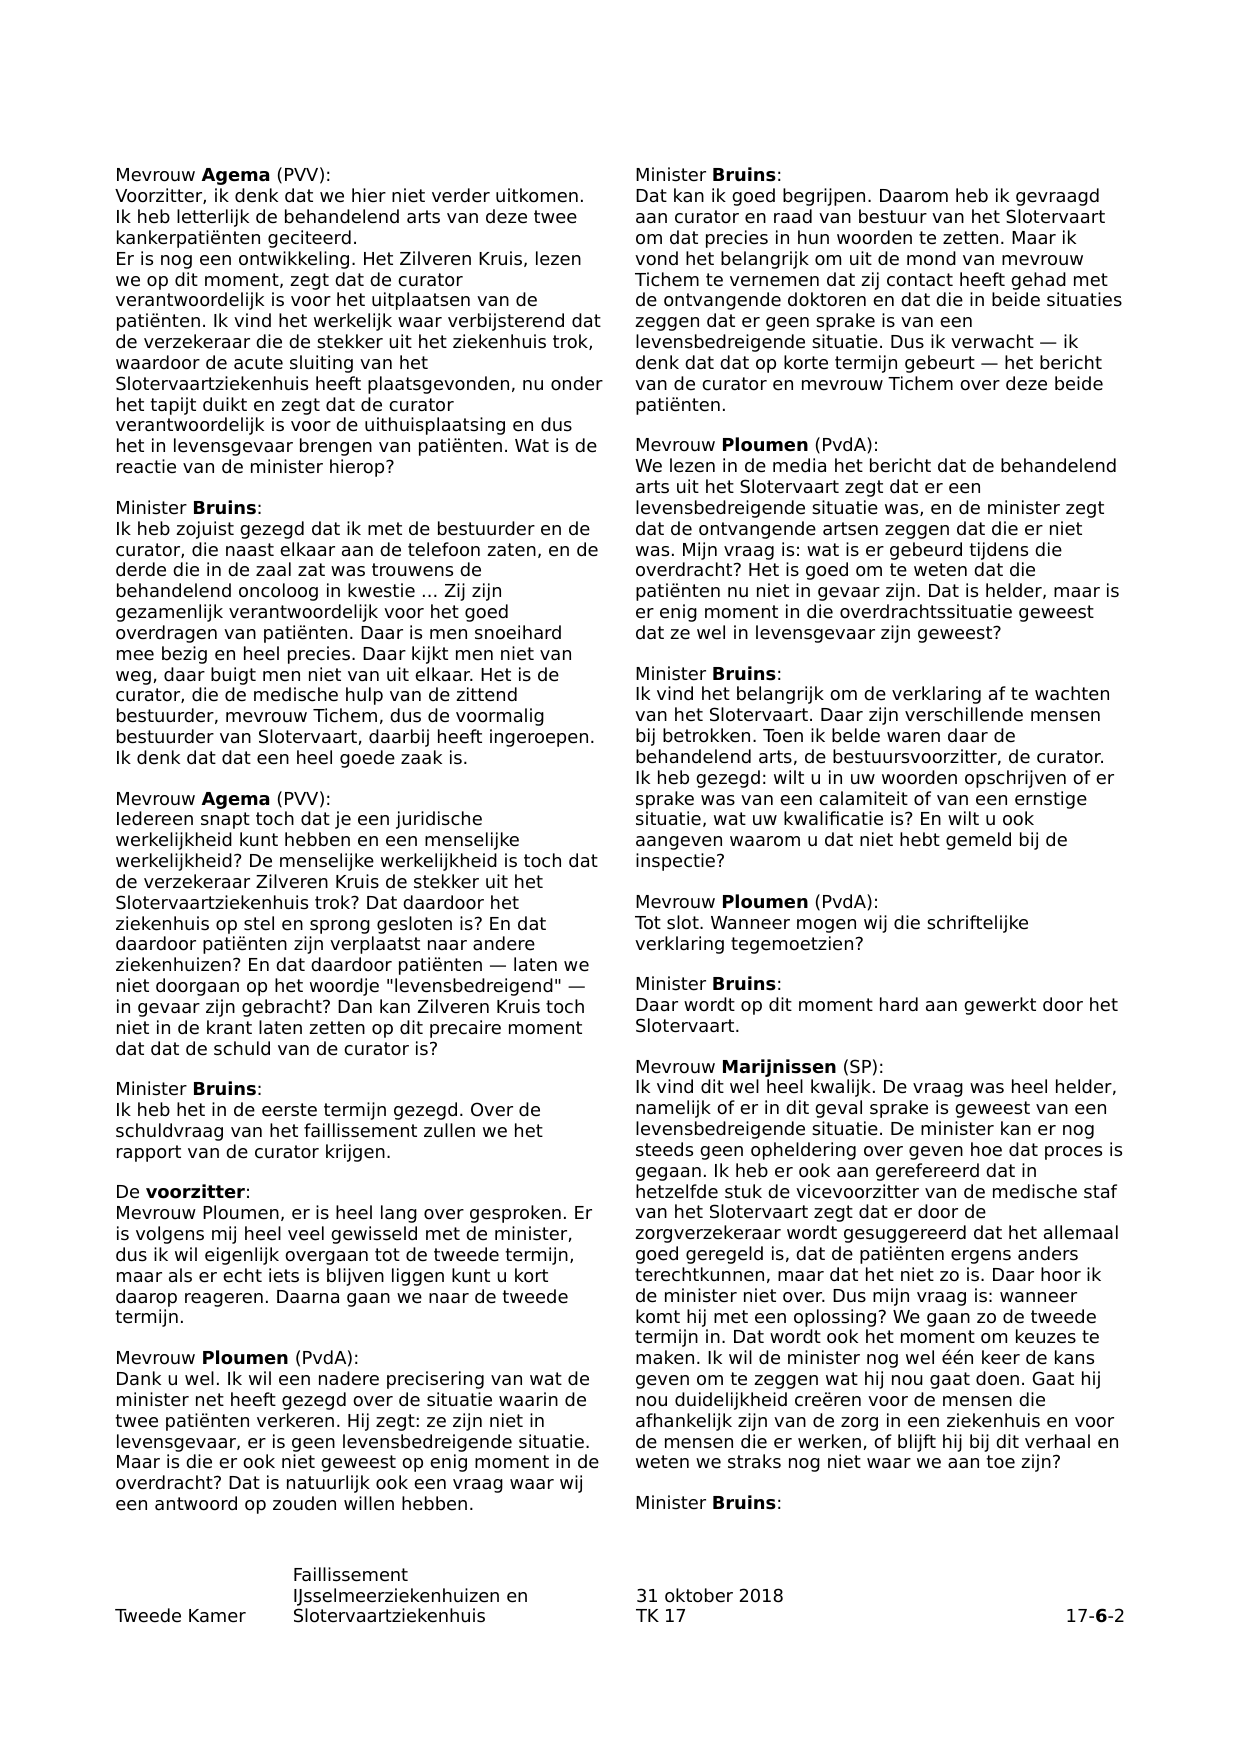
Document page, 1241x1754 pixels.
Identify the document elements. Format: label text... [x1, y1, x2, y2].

text Minister Bruins: [635, 1493, 1125, 1514]
text Er is nog een ontwikkeling. Het Zilveren Kruis, lezen we op dit moment, zegt dat de curator verantwoordelijk is voor het uitplaatsen van de patiënten. Ik vind het werkelijk waar verbijsterend dat de verzekeraar die de stekker uit het ziekenhuis trok, waardoor de acute sluiting van het Slotervaartziekenhuis heeft plaatsgevonden, nu onder het tapijt duikt en zegt dat de curator verantwoordelijk is voor de uithuisplaatsing en dus het in levensgevaar brengen van patiënten. Wat is de reactie van de minister hierop? [115, 248, 605, 478]
text Ik vind het belangrijk om de verklaring af te wachten van het Slotervaart. Daar zijn verschillende mensen bij betrokken. Toen ik belde waren daar de behandelend arts, de bestuursvoorzitter, de curator. Ik heb gezegd: wilt u in uw woorden opschrijven of er sprake was van een calamiteit of van een ernstige situatie, wat uw kwalificatie is? En wilt u ook aangeven waarom u dat niet hebt gemeld bij de inspectie? [635, 684, 1125, 872]
text Dank u wel. Ik wil een nadere precisering van wat de minister net heeft gezegd over de situatie waarin de twee patiënten verkeren. Hij zegt: ze zijn niet in levensgevaar, er is geen levensbedreigende situatie. Maar is die er ook niet geweest op enig moment in de overdracht? Dat is natuurlijk ook een vraag waar wij een antwoord op zouden willen hebben. [115, 1369, 605, 1515]
text Ik vind dit wel heel kwalijk. De vraag was heel helder, namelijk of er in dit geval sprake is geweest van een levensbedreigende situatie. De minister kan er nog steeds geen opheldering over geven hoe dat proces is gegaan. Ik heb er ook aan gerefereerd dat in hetzelfde stuk de vicevoorzitter van de medische staf van het Slotervaart zegt dat er door de zorgverzekeraar wordt gesuggereerd dat het allemaal goed geregeld is, dat de patiënten ergens anders terechtkunnen, maar dat het niet zo is. Daar hoor ik de minister niet over. Dus mijn vraag is: wanneer komt hij met een oplossing? We gaan zo de tweede termijn in. Dat wordt ook het moment om keuzes te maken. Ik wil de minister nog wel één keer de kans geven om te zeggen wat hij nou gaat doen. Gaat hij nou duidelijkheid creëren voor de mensen die afhankelijk zijn van de zorg in een ziekenhuis en voor de mensen die er werken, of blijft hij bij dit verhaal en weten we straks nog niet waar we aan toe zijn? [635, 1077, 1125, 1473]
text Mevrouw Ploumen (PvdA): [115, 1348, 605, 1369]
text Minister Bruins: [115, 498, 605, 518]
text Mevrouw Ploumen (PvdA): [635, 435, 1125, 456]
text Tot slot. Wanneer mogen wij die schriftelijke verklaring tegemoetzien? [635, 912, 1125, 954]
text Mevrouw Ploumen, er is heel lang over gesproken. Er is volgens mij heel veel gewisseld met de minister, dus ik wil eigenlijk overgaan tot de tweede termijn, maar als er echt iets is blijven liggen kunt u kort daarop reageren. Daarna gaan we naar de tweede termijn. [115, 1203, 605, 1328]
text Mevrouw Agema (PVV): [115, 165, 605, 186]
text Minister Bruins: [635, 165, 1125, 186]
text Minister Bruins: [635, 663, 1125, 684]
text Mevrouw Ploumen (PvdA): [635, 892, 1125, 912]
text Minister Bruins: [635, 974, 1125, 995]
text Minister Bruins: [115, 1079, 605, 1100]
text Iedereen snapt toch dat je een juridische werkelijkheid kunt hebben en een menselijke werkelijkheid? De menselijke werkelijkheid is toch dat de verzekeraar Zilveren Kruis de stekker uit het Slotervaartziekenhuis trok? Dat daardoor het ziekenhuis op stel en sprong gesloten is? En dat daardoor patiënten zijn verplaatst naar andere ziekenhuizen? En dat daardoor patiënten — laten we niet doorgaan op het woordje "levensbedreigend" — in gevaar zijn gebracht? Dan kan Zilveren Kruis toch niet in de krant laten zetten op dit precaire moment dat dat de schuld van de curator is? [115, 809, 605, 1059]
text Ik heb zojuist gezegd dat ik met de bestuurder en de curator, die naast elkaar aan de telefoon zaten, en de derde die in de zaal zat was trouwens de behandelend oncoloog in kwestie ... Zij zijn gezamenlijk verantwoordelijk voor het goed overdragen van patiënten. Daar is men snoeihard mee bezig en heel precies. Daar kijkt men niet van weg, daar buigt men niet van uit elkaar. Het is de curator, die de medische hulp van de zittend bestuurder, mevrouw Tichem, dus de voormalig bestuurder van Slotervaart, daarbij heeft ingeroepen. Ik denk dat dat een heel goede zaak is. [115, 518, 605, 768]
text Ik heb het in de eerste termijn gezegd. Over de schuldvraag van het faillissement zullen we het rapport van de curator krijgen. [115, 1100, 605, 1162]
text We lezen in de media het bericht dat de behandelend arts uit het Slotervaart zegt dat er een levensbedreigende situatie was, en de minister zegt dat de ontvangende artsen zeggen dat die er niet was. Mijn vraag is: wat is er gebeurd tijdens die overdracht? Het is goed om te weten dat die patiënten nu niet in gevaar zijn. Dat is helder, maar is er enig moment in die overdrachtssituatie geweest dat ze wel in levensgevaar zijn geweest? [635, 456, 1125, 643]
text Dat kan ik goed begrijpen. Daarom heb ik gevraagd aan curator en raad van bestuur van het Slotervaart om dat precies in hun woorden te zetten. Maar ik vond het belangrijk om uit de mond van mevrouw Tichem te vernemen dat zij contact heeft gehad met de ontvangende doktoren en dat die in beide situaties zeggen dat er geen sprake is van een levensbedreigende situatie. Dus ik verwacht — ik denk dat dat op korte termijn gebeurt — het bericht van de curator en mevrouw Tichem over deze beide patiënten. [635, 186, 1125, 415]
text Mevrouw Agema (PVV): [115, 788, 605, 809]
text Daar wordt op dit moment hard aan gewerkt door het Slotervaart. [635, 995, 1125, 1036]
text Mevrouw Marijnissen (SP): [635, 1056, 1125, 1077]
text De voorzitter: [115, 1182, 605, 1203]
text Voorzitter, ik denk dat we hier niet verder uitkomen. Ik heb letterlijk de behandelend arts van deze twee kankerpatiënten geciteerd. [115, 186, 605, 248]
